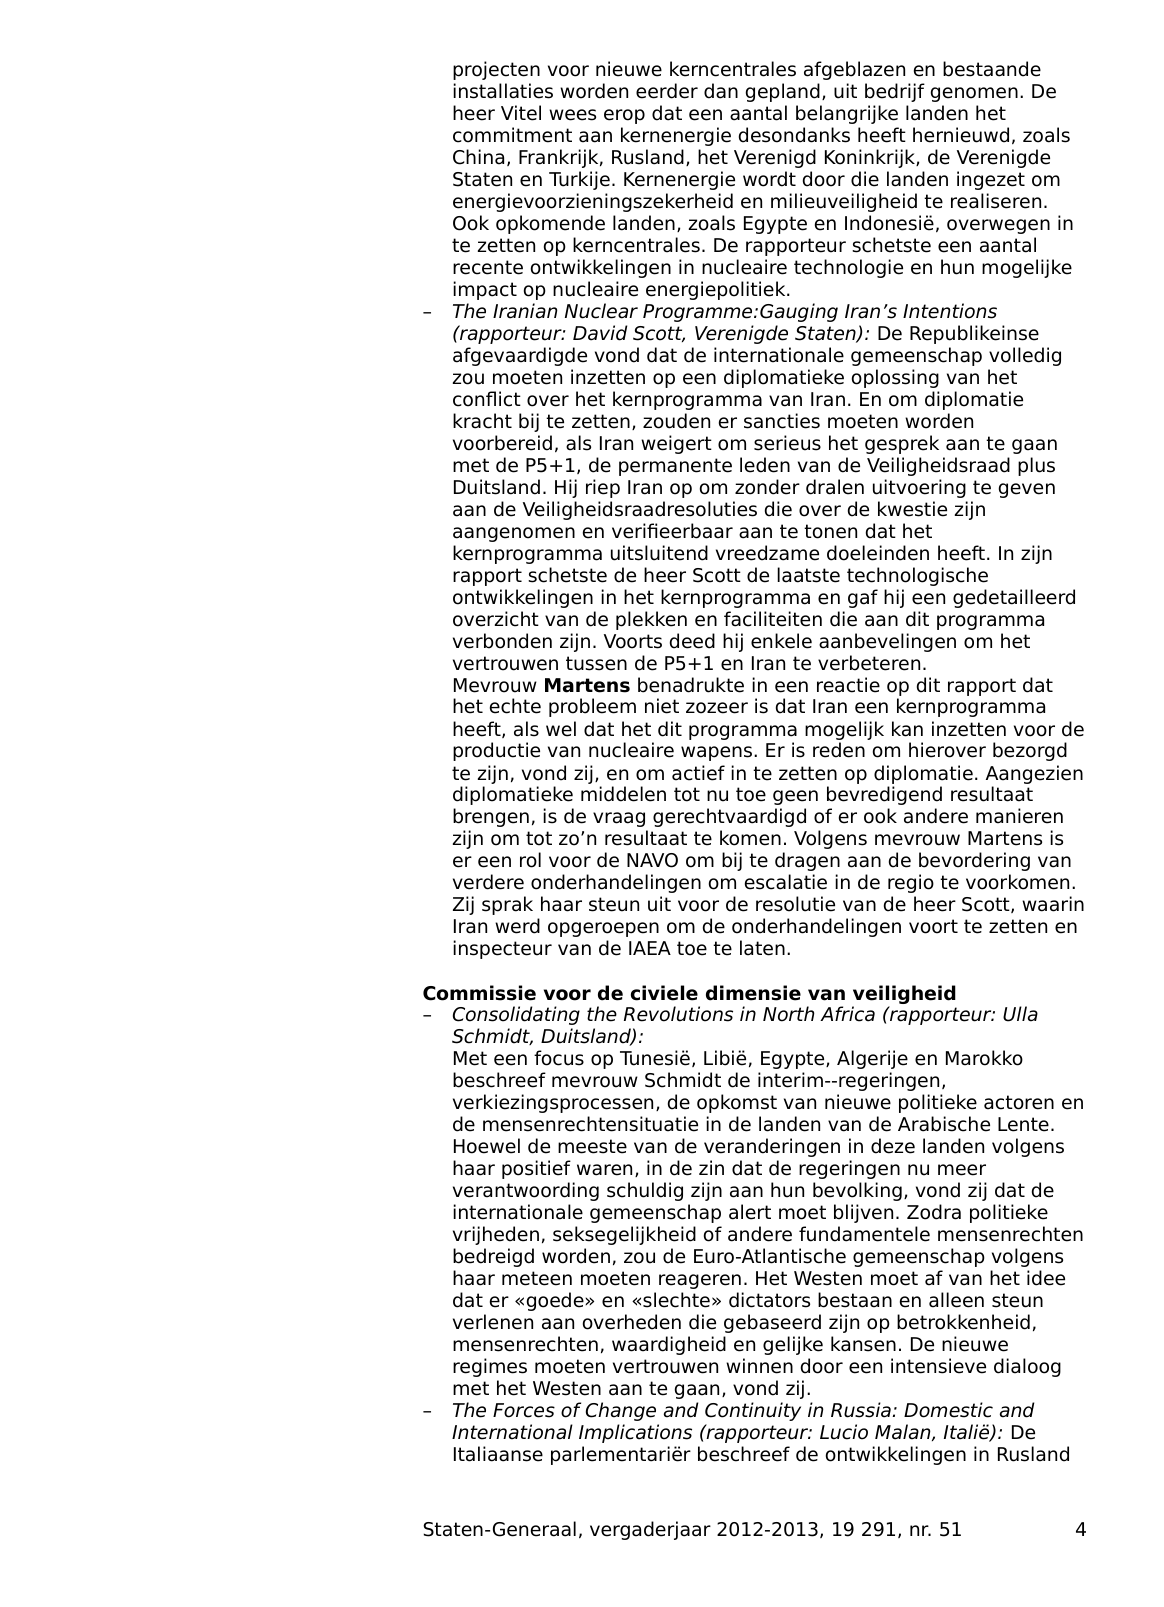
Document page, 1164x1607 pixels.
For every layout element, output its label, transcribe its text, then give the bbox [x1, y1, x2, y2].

text – Consolidating the Revolutions in North Africa (rapporteur: Ulla Schmidt, Duitsland): [422, 1004, 1087, 1048]
text – The Iranian Nuclear Programme:Gauging Iran’s Intentions (rapporteur: David Scott, Verenigde Staten): De Republikeinse afgevaardigde vond dat de internationale gemeenschap volledig zou moeten inzetten op een diplomatieke oplossing van het conflict over het kernprogramma van Iran. En om diplomatie kracht bij te zetten, zouden er sancties moeten worden voorbereid, als Iran weigert om serieus het gesprek aan te gaan met de P5+1, de permanente leden van de Veiligheidsraad plus Duitsland. Hij riep Iran op om zonder dralen uitvoering te geven aan de Veiligheidsraadresoluties die over de kwestie zijn aangenomen en verifieerbaar aan te tonen dat het kernprogramma uitsluitend vreedzame doeleinden heeft. In zijn rapport schetste de heer Scott de laatste technologische ontwikkelingen in het kernprogramma en gaf hij een gedetailleerd overzicht van de plekken en faciliteiten die aan dit programma verbonden zijn. Voorts deed hij enkele aanbevelingen om het vertrouwen tussen de P5+1 en Iran te verbeteren. [422, 301, 1087, 674]
subtitle Commissie voor de civiele dimensie van veiligheid [422, 982, 1087, 1004]
text projecten voor nieuwe kerncentrales afgeblazen en bestaande installaties worden eerder dan gepland, uit bedrijf genomen. De heer Vitel wees erop dat een aantal belangrijke landen het commitment aan kernenergie desondanks heeft hernieuwd, zoals China, Frankrijk, Rusland, het Verenigd Koninkrijk, de Verenigde Staten en Turkije. Kernenergie wordt door die landen ingezet om energievoorzieningszekerheid en milieuveiligheid te realiseren. Ook opkomende landen, zoals Egypte en Indonesië, overwegen in te zetten op kerncentrales. De rapporteur schetste een aantal recente ontwikkelingen in nucleaire technologie en hun mogelijke impact op nucleaire energiepolitiek. [422, 59, 1087, 301]
text Met een focus op Tunesië, Libië, Egypte, Algerije en Marokko beschreef mevrouw Schmidt de interim--regeringen, verkiezingsprocessen, de opkomst van nieuwe politieke actoren en de mensenrechtensituatie in de landen van de Arabische Lente. Hoewel de meeste van de veranderingen in deze landen volgens haar positief waren, in de zin dat de regeringen nu meer verantwoording schuldig zijn aan hun bevolking, vond zij dat de internationale gemeenschap alert moet blijven. Zodra politieke vrijheden, seksegelijkheid of andere fundamentele mensenrechten bedreigd worden, zou de Euro-Atlantische gemeenschap volgens haar meteen moeten reageren. Het Westen moet af van het idee dat er «goede» en «slechte» dictators bestaan en alleen steun verlenen aan overheden die gebaseerd zijn op betrokkenheid, mensenrechten, waardigheid en gelijke kansen. De nieuwe regimes moeten vertrouwen winnen door een intensieve dialoog met het Westen aan te gaan, vond zij. [452, 1048, 1087, 1400]
text – The Forces of Change and Continuity in Russia: Domestic and International Implications (rapporteur: Lucio Malan, Italië): De Italiaanse parlementariër beschreef de ontwikkelingen in Rusland [422, 1400, 1087, 1466]
text Mevrouw Martens benadrukte in een reactie op dit rapport dat het echte probleem niet zozeer is dat Iran een kernprogramma heeft, als wel dat het dit programma mogelijk kan inzetten voor de productie van nucleaire wapens. Er is reden om hierover bezorgd te zijn, vond zij, en om actief in te zetten op diplomatie. Aangezien diplomatieke middelen tot nu toe geen bevredigend resultaat brengen, is de vraag gerechtvaardigd of er ook andere manieren zijn om tot zo’n resultaat te komen. Volgens mevrouw Martens is er een rol voor de NAVO om bij te dragen aan de bevordering van verdere onderhandelingen om escalatie in de regio te voorkomen. Zij sprak haar steun uit voor de resolutie van de heer Scott, waarin Iran werd opgeroepen om de onderhandelingen voort te zetten en inspecteur van de IAEA toe te laten. [452, 674, 1087, 960]
